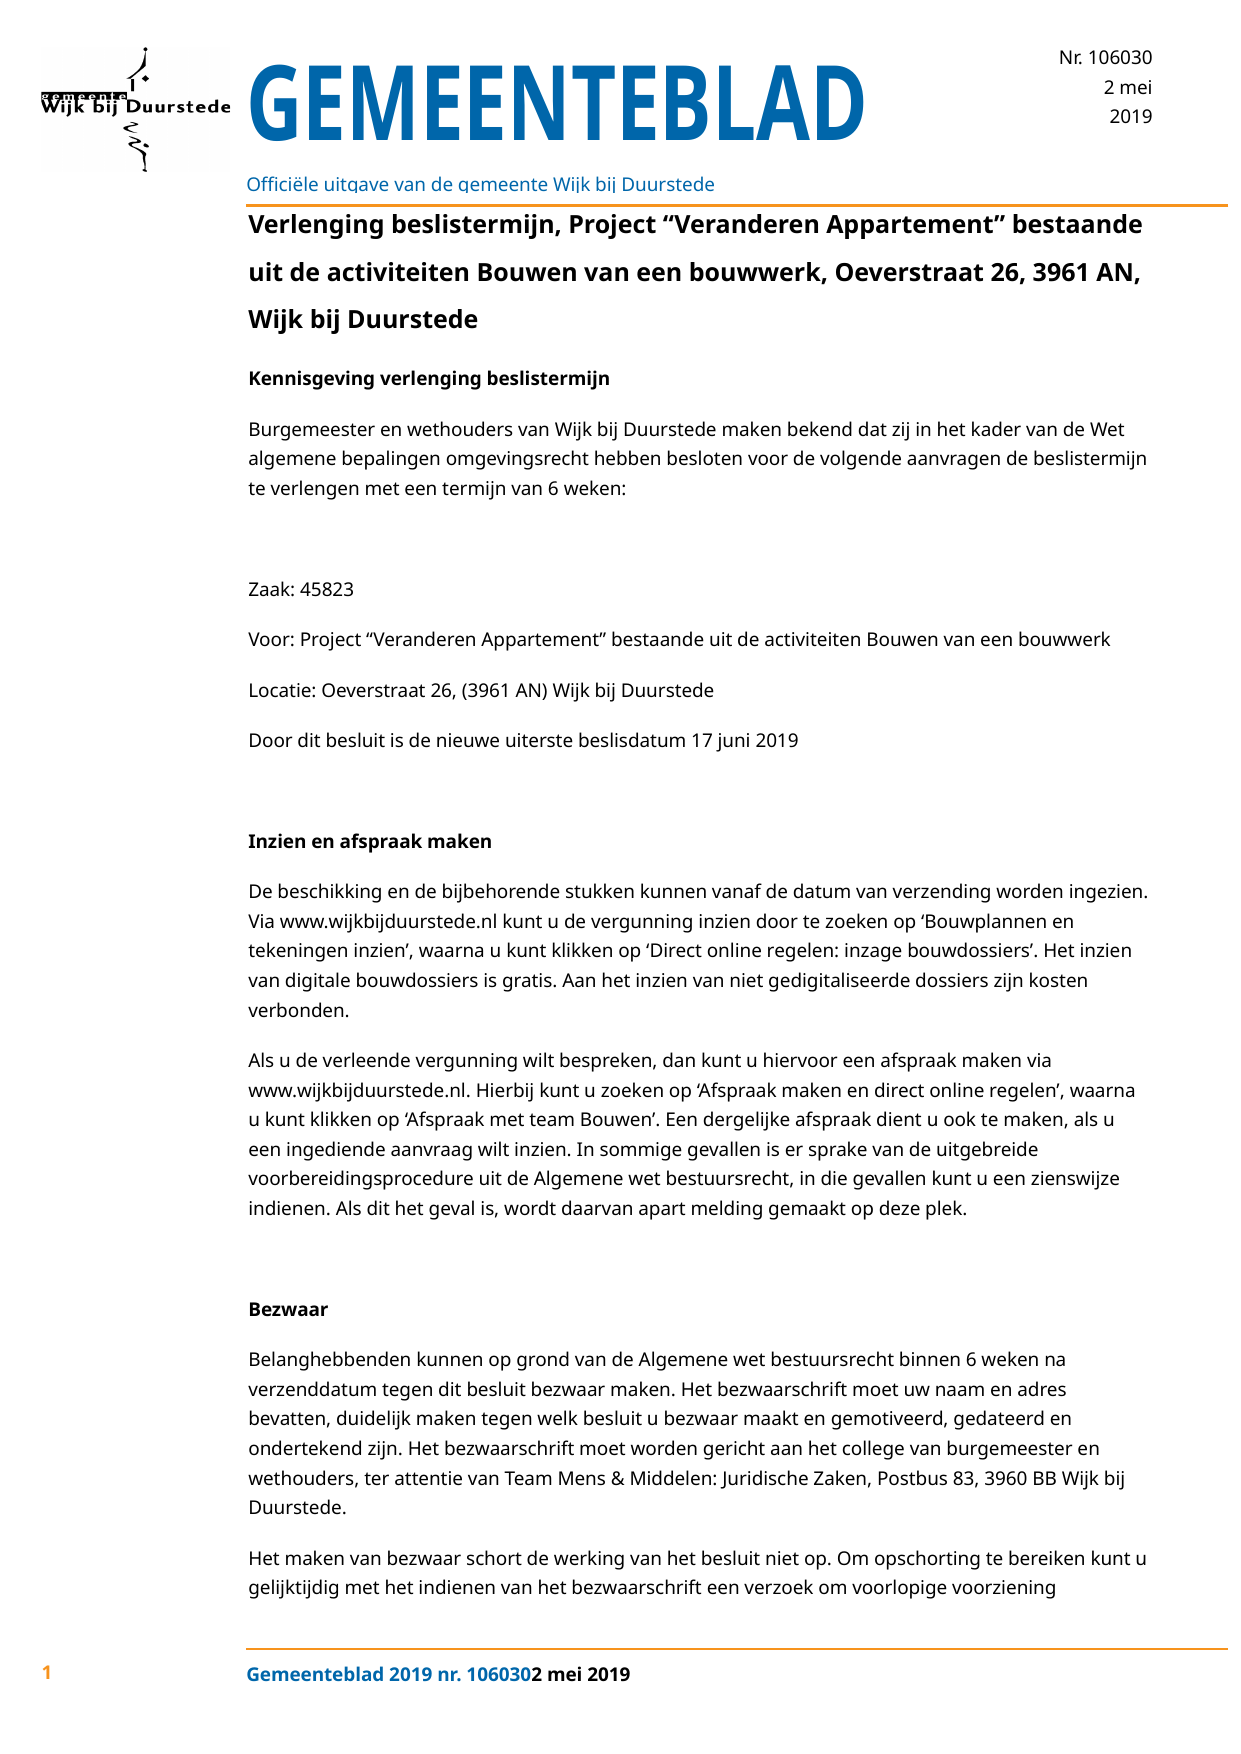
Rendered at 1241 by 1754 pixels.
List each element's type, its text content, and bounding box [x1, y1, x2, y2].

text Voor: Project “Veranderen Appartement” bestaande uit de activiteiten Bouwen van een bouwwerk [248, 626, 1152, 652]
text Als u de verleende vergunning wilt bespreken, dan kunt u hiervoor een afspraak maken via www.wijkbijduurstede.nl. Hierbij kunt u zoeken op ‘Afspraak maken en direct online regelen’, waarna u kunt klikken op ‘Afspraak met team Bouwen’. Een dergelijke afspraak dient u ook te maken, als u een ingediende aanvraag wilt inzien. In sommige gevallen is er sprake van de uitgebreide voorbereidingsprocedure uit de Algemene wet bestuursrecht, in die gevallen kunt u een zienswijze indienen. Als dit het geval is, wordt daarvan apart melding gemaakt op deze plek. [248, 1047, 1152, 1221]
picture [41, 47, 231, 172]
text Zaak: 45823 [248, 576, 1152, 602]
text Verlenging beslistermijn, Project “Veranderen Appartement” bestaande uit de activiteiten Bouwen van een bouwwerk, Oeverstraat 26, 3961 AN, Wijk bij Duurstede [248, 207, 1152, 336]
text Locatie: Oeverstraat 26, (3961 AN) Wijk bij Duurstede [248, 677, 1152, 702]
text Burgemeester en wethouders van Wijk bij Duurstede maken bekend dat zij in het kader van de Wet algemene bepalingen omgevingsrecht hebben besloten voor de volgende aanvragen de beslistermijn te verlengen met een termijn van 6 weken: [248, 416, 1152, 501]
text Kennisgeving verlenging beslistermijn [248, 366, 1152, 391]
text Het maken van bezwaar schort de werking van het besluit niet op. Om opschorting te bereiken kunt u gelijktijdig met het indienen van het bezwaarschrift een verzoek om voorlopige voorziening [248, 1545, 1152, 1600]
text Belanghebbenden kunnen op grond van de Algemene wet bestuursrecht binnen 6 weken na verzenddatum tegen dit besluit bezwaar maken. Het bezwaarschrift moet uw naam en adres bevatten, duidelijk maken tegen welk besluit u bezwaar maakt en gemotiveerd, gedateerd en ondertekend zijn. Het bezwaarschrift moet worden gericht aan het college van burgemeester en wethouders, ter attentie van Team Mens & Middelen: Juridische Zaken, Postbus 83, 3960 BB Wijk bij Duurstede. [248, 1346, 1152, 1520]
text De beschikking en de bijbehorende stukken kunnen vanaf de datum van verzending worden ingezien. Via www.wijkbijduurstede.nl kunt u de vergunning inzien door te zoeken op ‘Bouwplannen en tekeningen inzien’, waarna u kunt klikken op ‘Direct online regelen: inzage bouwdossiers’. Het inzien van digitale bouwdossiers is gratis. Aan het inzien van niet gedigitaliseerde dossiers zijn kosten verbonden. [248, 878, 1152, 1022]
text Bezwaar [248, 1296, 1152, 1322]
text Door dit besluit is de nieuwe uiterste beslisdatum 17 juni 2019 [248, 727, 1152, 753]
text Inzien en afspraak maken [248, 828, 1152, 854]
